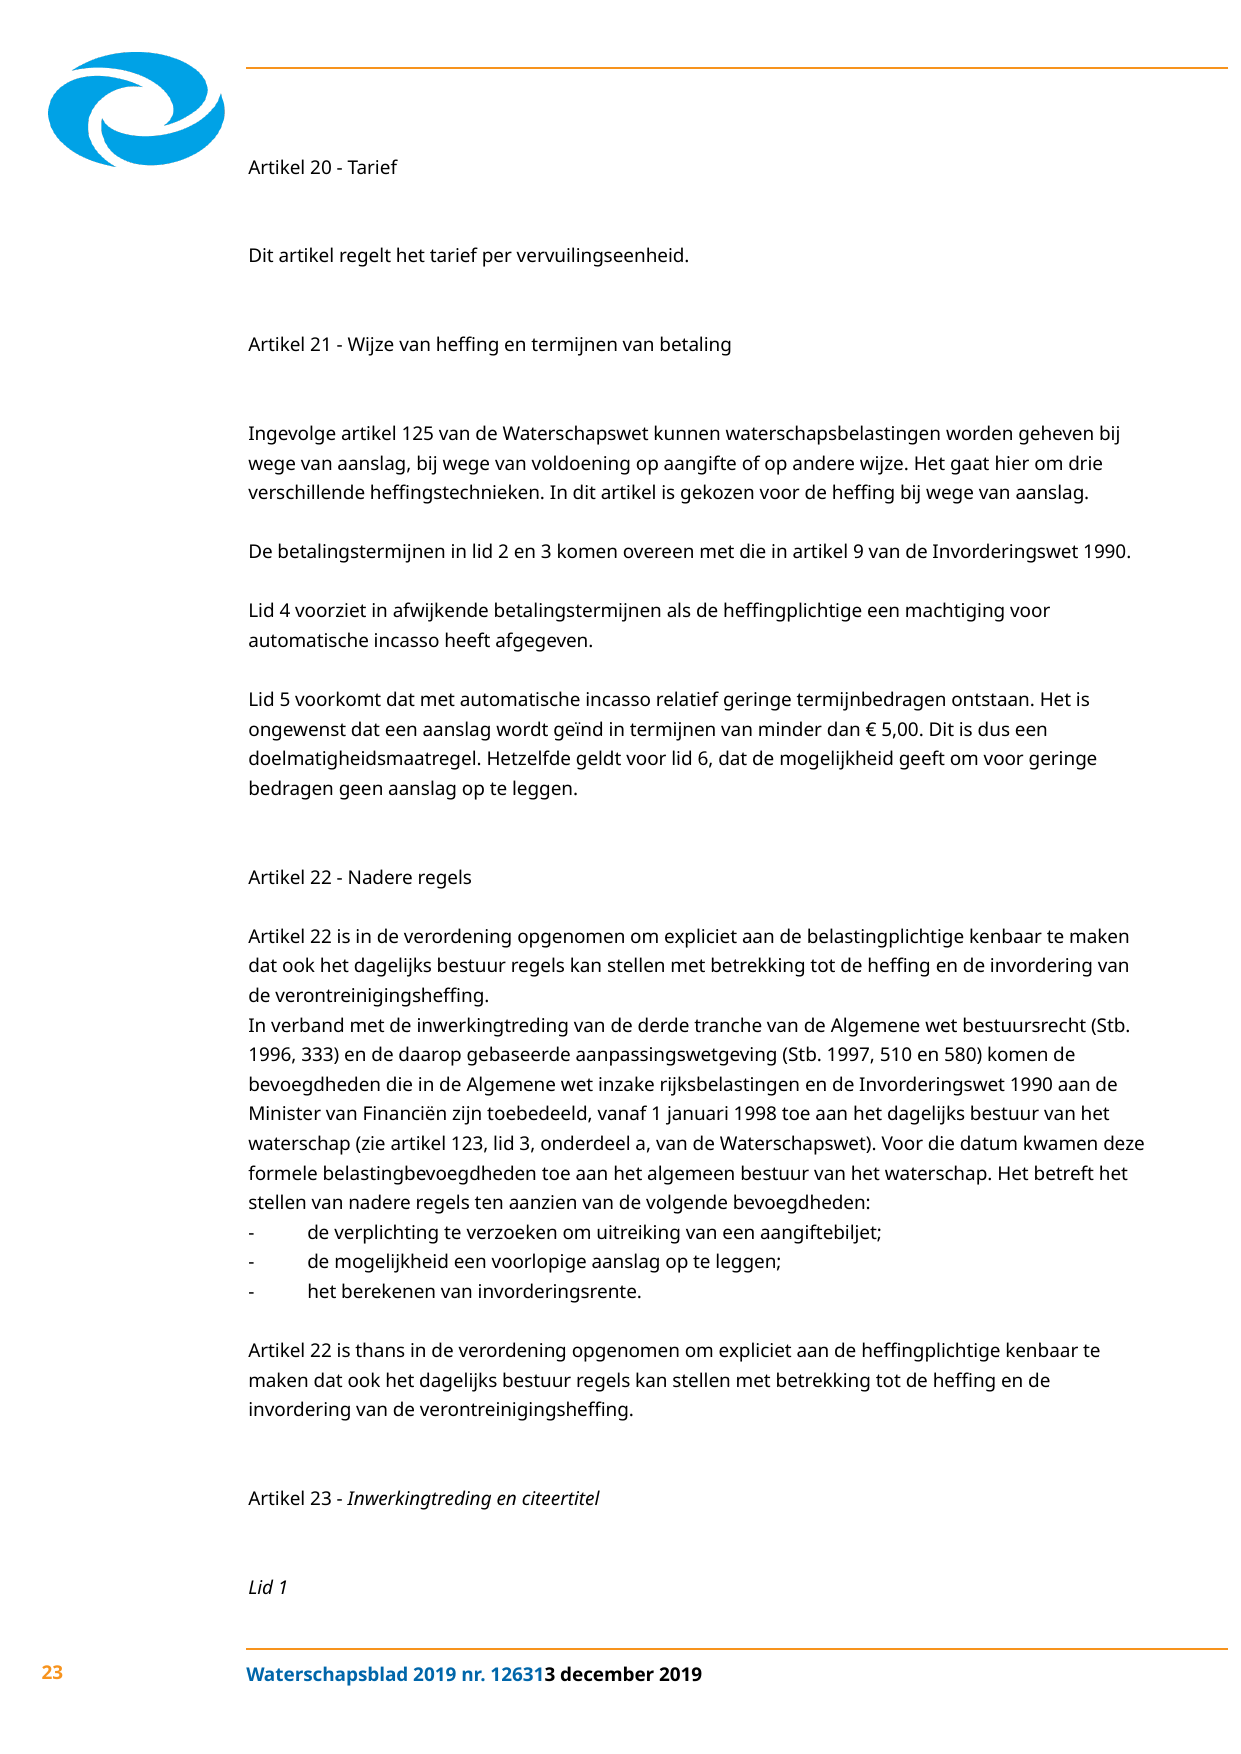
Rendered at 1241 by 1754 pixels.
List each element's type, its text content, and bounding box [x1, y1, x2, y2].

text Ingevolge artikel 125 van de Waterschapswet kunnen waterschapsbelastingen worden geheven bij wege van aanslag, bij wege van voldoening op aangifte of op andere wijze. Het gaat hier om drie verschillende heffingstechnieken. In dit artikel is gekozen voor de heffing bij wege van aanslag. [248, 420, 1152, 505]
text In verband met de inwerkingtreding van de derde tranche van de Algemene wet bestuursrecht (Stb. 1996, 333) en de daarop gebaseerde aanpassingswetgeving (Stb. 1997, 510 en 580) komen de bevoegdheden die in de Algemene wet inzake rijksbelastingen en de Invorderingswet 1990 aan de Minister van Financiën zijn toebedeeld, vanaf 1 januari 1998 toe aan het dagelijks bestuur van het waterschap (zie artikel 123, lid 3, onderdeel a, van de Waterschapswet). Voor die datum kwamen deze formele belastingbevoegdheden toe aan het algemeen bestuur van het waterschap. Het betreft het stellen van nadere regels ten aanzien van de volgende bevoegdheden: [248, 1012, 1152, 1215]
text Lid 4 voorziet in afwijkende betalingstermijnen als de heffingplichtige een machtiging voor automatische incasso heeft afgegeven. [248, 598, 1152, 653]
list het berekenen van invorderingsrente. [248, 1278, 1152, 1304]
text Artikel 21 - Wijze van heffing en termijnen van betaling [248, 331, 1152, 357]
list de mogelijkheid een voorlopige aanslag op te leggen; [248, 1248, 1152, 1274]
text Artikel 22 - Nadere regels [248, 864, 1152, 890]
text Dit artikel regelt het tarief per vervuilingseenheid. [248, 243, 1152, 268]
text Artikel 22 is in de verordening opgenomen om expliciet aan de belastingplichtige kenbaar te maken dat ook het dagelijks bestuur regels kan stellen met betrekking tot de heffing en de invordering van de verontreinigingsheffing. [248, 923, 1152, 1008]
text Lid 1 [248, 1574, 1152, 1600]
text Lid 5 voorkomt dat met automatische incasso relatief geringe termijnbedragen ontstaan. Het is ongewenst dat een aanslag wordt geïnd in termijnen van minder dan € 5,00. Dit is dus een doelmatigheidsmaatregel. Hetzelfde geldt voor lid 6, dat de mogelijkheid geeft om voor geringe bedragen geen aanslag op te leggen. [248, 686, 1152, 801]
picture [41, 47, 231, 172]
text De betalingstermijnen in lid 2 en 3 komen overeen met die in artikel 9 van de Invorderingswet 1990. [248, 538, 1152, 564]
text Artikel 23 - Inwerkingtreding en citeertitel [248, 1485, 1152, 1511]
text Artikel 22 is thans in de verordening opgenomen om expliciet aan de heffingplichtige kenbaar te maken dat ook het dagelijks bestuur regels kan stellen met betrekking tot de heffing en de invordering van de verontreinigingsheffing. [248, 1337, 1152, 1422]
list de verplichting te verzoeken om uitreiking van een aangiftebiljet; [248, 1219, 1152, 1245]
text Artikel 20 - Tarief [248, 154, 1152, 180]
